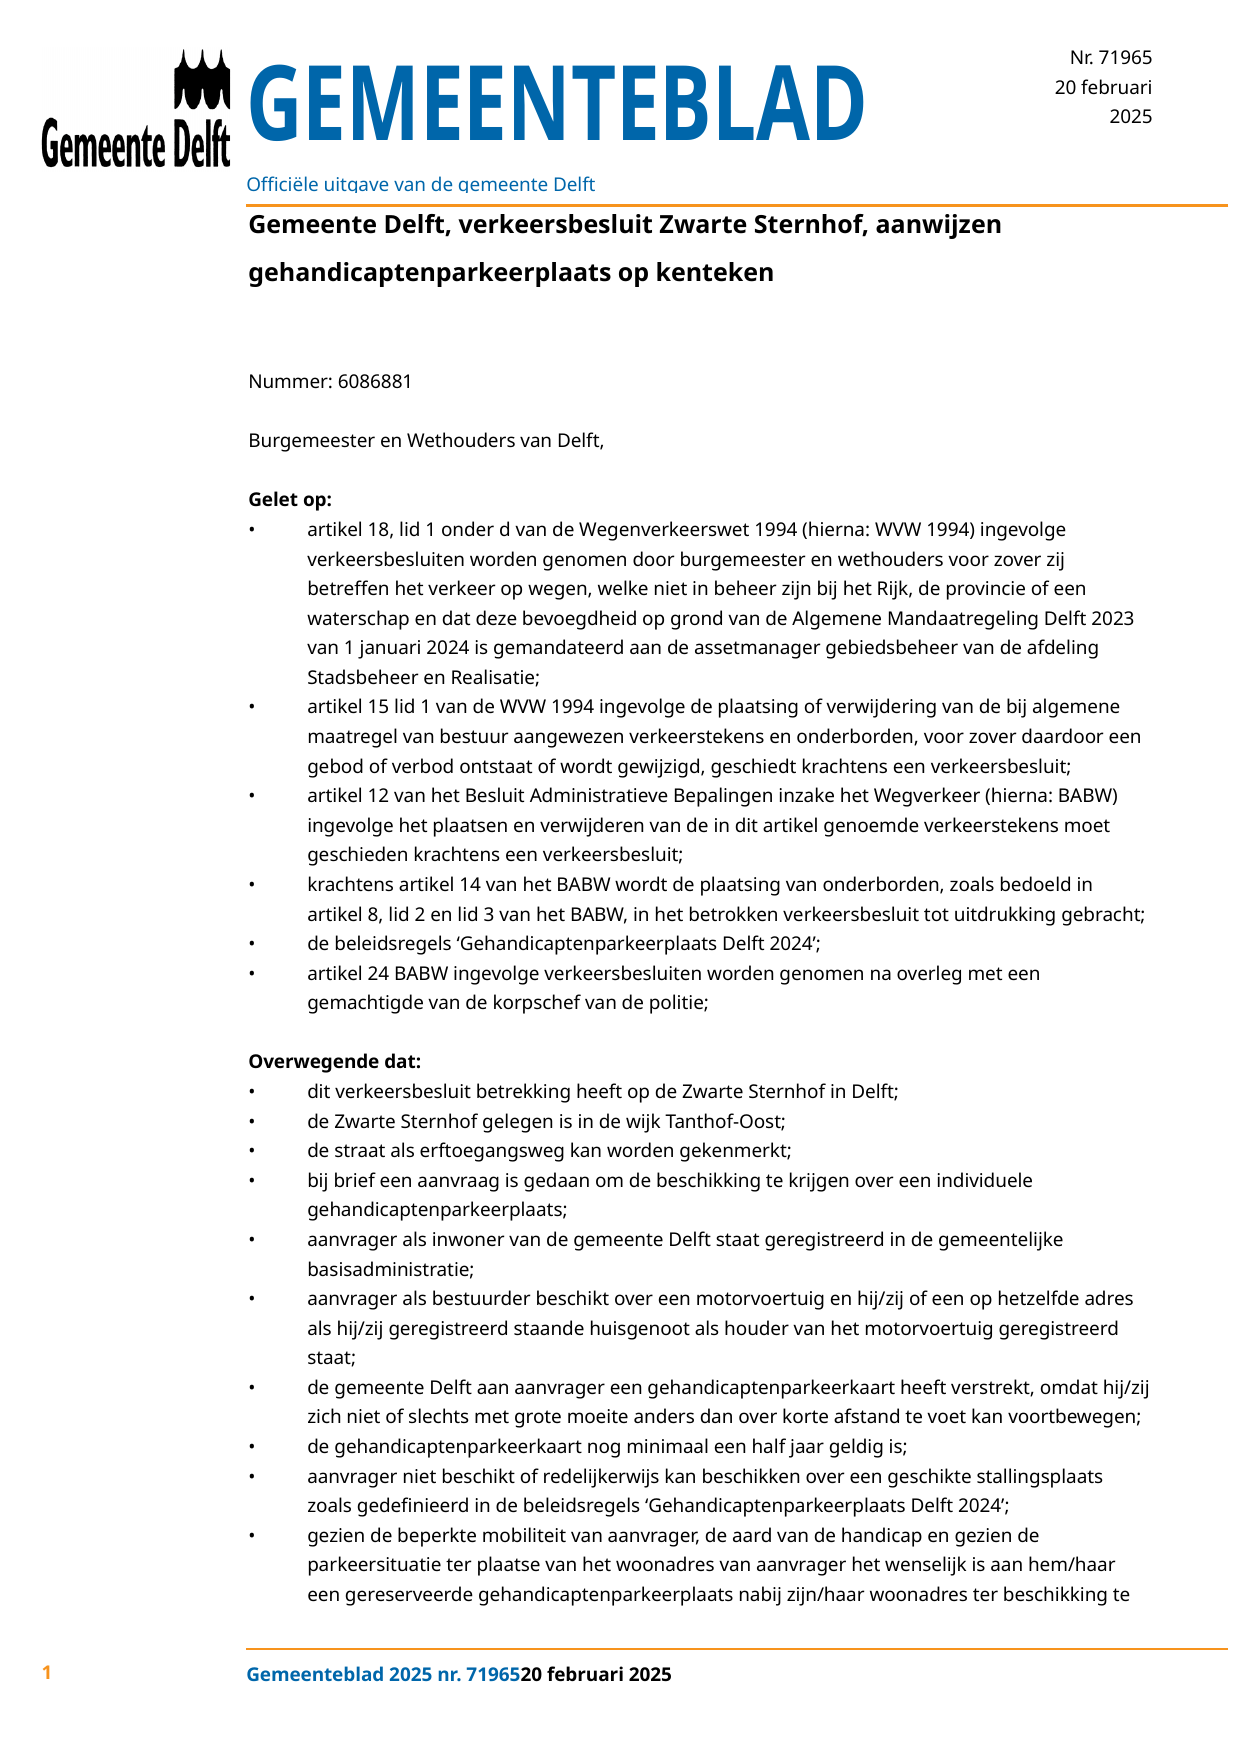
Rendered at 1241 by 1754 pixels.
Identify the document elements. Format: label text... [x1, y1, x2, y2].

text Gemeente Delft, verkeersbesluit Zwarte Sternhof, aanwijzen gehandicaptenparkeerplaats op kenteken [248, 207, 1152, 288]
list aanvrager als inwoner van de gemeente Delft staat geregistreerd in de gemeentelijke basisadministratie; [248, 1226, 1152, 1281]
text Burgemeester en Wethouders van Delft, [248, 427, 1152, 453]
picture [41, 47, 231, 172]
list de Zwarte Sternhof gelegen is in de wijk Tanthof-Oost; [248, 1108, 1152, 1133]
list artikel 12 van het Besluit Administratieve Bepalingen inzake het Wegverkeer (hierna: BABW) ingevolge het plaatsen en verwijderen van de in dit artikel genoemde verkeerstekens moet geschieden krachtens een verkeersbesluit; [248, 782, 1152, 867]
list artikel 24 BABW ingevolge verkeersbesluiten worden genomen na overleg met een gemachtigde van de korpschef van de politie; [248, 960, 1152, 1015]
list aanvrager niet beschikt of redelijkerwijs kan beschikken over een geschikte stallingsplaats zoals gedefinieerd in de beleidsregels ‘Gehandicaptenparkeerplaats Delft 2024’; [248, 1463, 1152, 1518]
list artikel 18, lid 1 onder d van de Wegenverkeerswet 1994 (hierna: WVW 1994) ingevolge verkeersbesluiten worden genomen door burgemeester en wethouders voor zover zij betreffen het verkeer op wegen, welke niet in beheer zijn bij het Rijk, de provincie of een waterschap en dat deze bevoegdheid op grond van de Algemene Mandaatregeling Delft 2023 van 1 januari 2024 is gemandateerd aan de assetmanager gebiedsbeheer van de afdeling Stadsbeheer en Realisatie; [248, 516, 1152, 690]
text Gelet op: [248, 487, 1152, 512]
list de beleidsregels ‘Gehandicaptenparkeerplaats Delft 2024’; [248, 930, 1152, 956]
text Overwegende dat: [248, 1049, 1152, 1074]
list de straat als erftoegangsweg kan worden gekenmerkt; [248, 1137, 1152, 1163]
list de gemeente Delft aan aanvrager een gehandicaptenparkeerkaart heeft verstrekt, omdat hij/zij zich niet of slechts met grote moeite anders dan over korte afstand te voet kan voortbewegen; [248, 1374, 1152, 1429]
text Nummer: 6086881 [248, 368, 1152, 394]
list bij brief een aanvraag is gedaan om de beschikking te krijgen over een individuele gehandicaptenparkeerplaats; [248, 1167, 1152, 1222]
list aanvrager als bestuurder beschikt over een motorvoertuig en hij/zij of een op hetzelfde adres als hij/zij geregistreerd staande huisgenoot als houder van het motorvoertuig geregistreerd staat; [248, 1285, 1152, 1370]
list dit verkeersbesluit betrekking heeft op de Zwarte Sternhof in Delft; [248, 1078, 1152, 1104]
list gezien de beperkte mobiliteit van aanvrager, de aard van de handicap en gezien de parkeersituatie ter plaatse van het woonadres van aanvrager het wenselijk is aan hem/haar een gereserveerde gehandicaptenparkeerplaats nabij zijn/haar woonadres ter beschikking te [248, 1522, 1152, 1607]
list krachtens artikel 14 van het BABW wordt de plaatsing van onderborden, zoals bedoeld in artikel 8, lid 2 en lid 3 van het BABW, in het betrokken verkeersbesluit tot uitdrukking gebracht; [248, 871, 1152, 926]
list artikel 15 lid 1 van de WVW 1994 ingevolge de plaatsing of verwijdering van de bij algemene maatregel van bestuur aangewezen verkeerstekens en onderborden, voor zover daardoor een gebod of verbod ontstaat of wordt gewijzigd, geschiedt krachtens een verkeersbesluit; [248, 694, 1152, 778]
list de gehandicaptenparkeerkaart nog minimaal een half jaar geldig is; [248, 1433, 1152, 1459]
